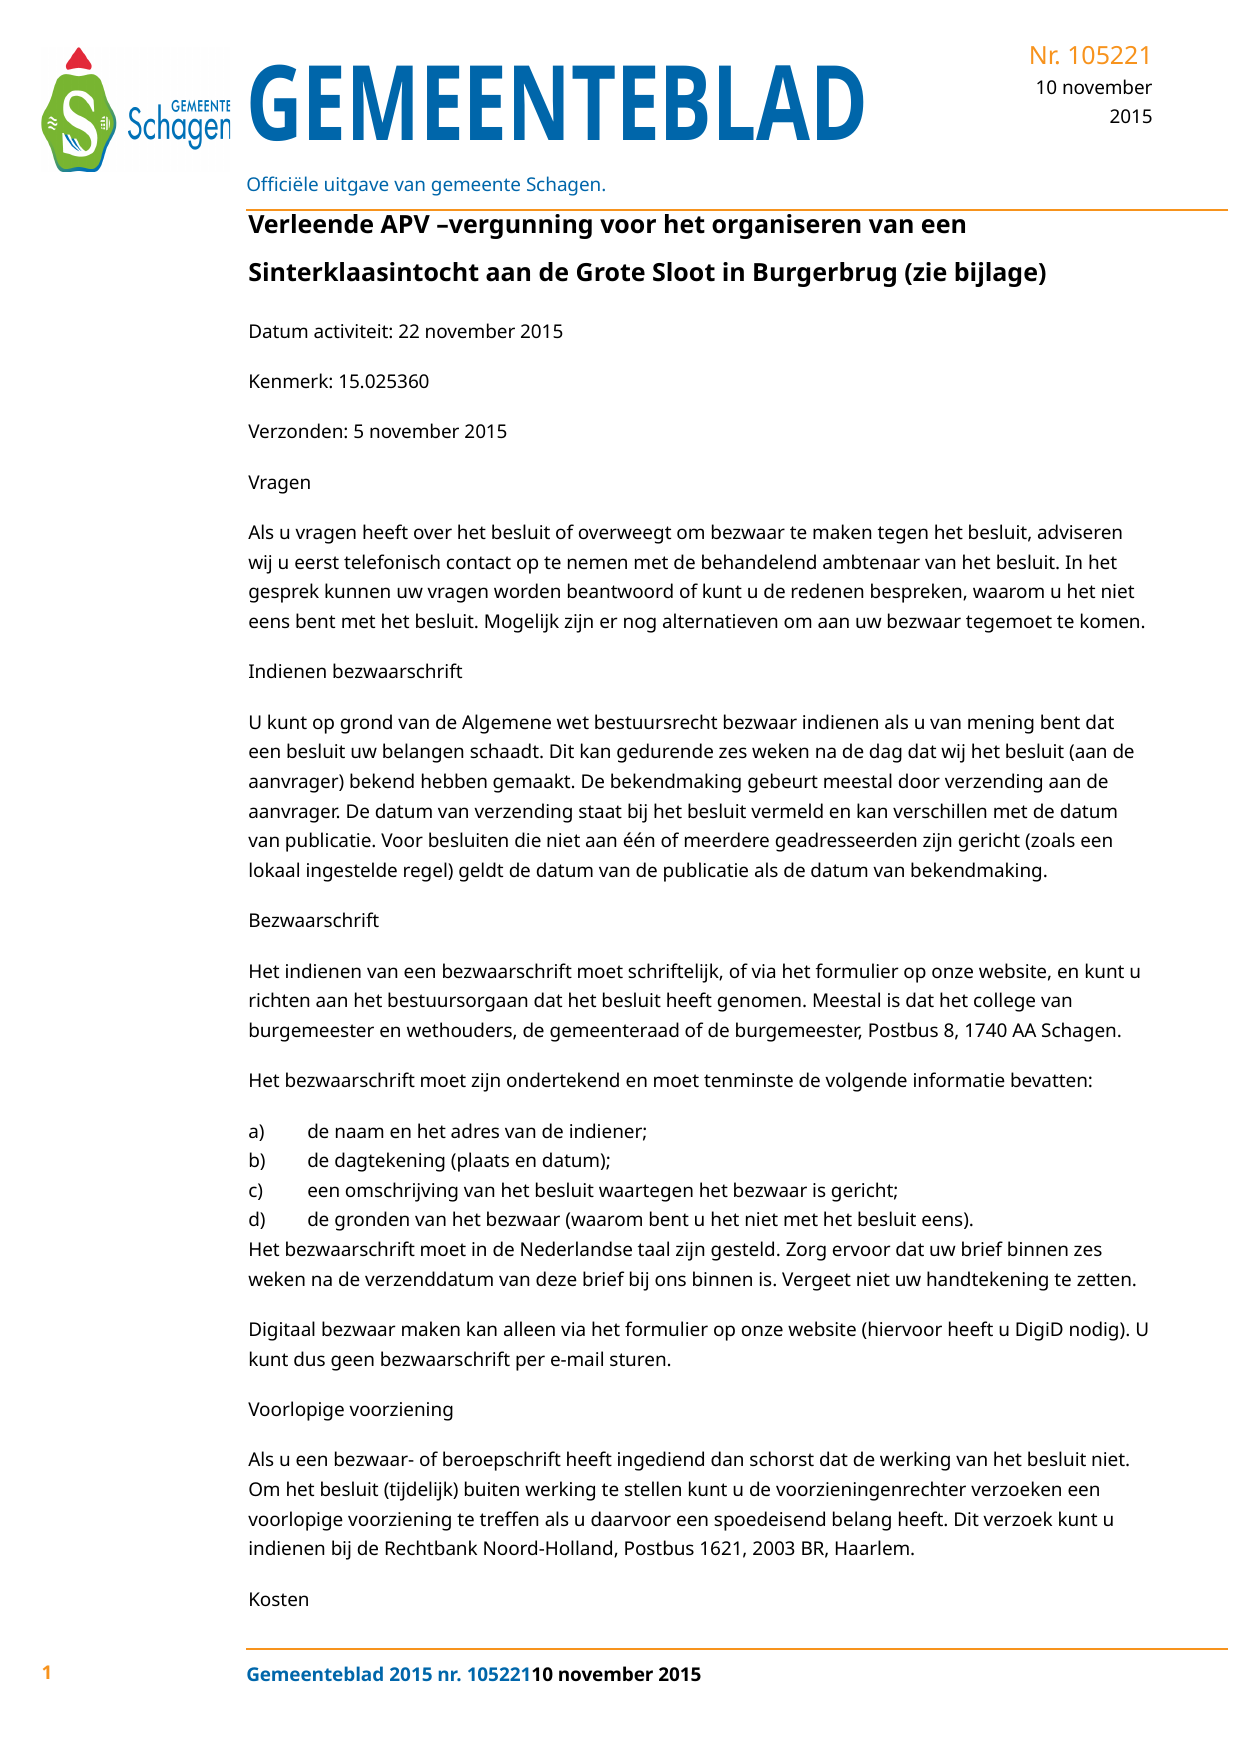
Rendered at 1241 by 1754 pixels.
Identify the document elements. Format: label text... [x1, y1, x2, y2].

list de dagtekening (plaats en datum); [248, 1147, 1152, 1173]
text Kosten [248, 1586, 1152, 1612]
text Voorlopige voorziening [248, 1396, 1152, 1422]
text Kenmerk: 15.025360 [248, 368, 1152, 394]
text Verzonden: 5 november 2015 [248, 419, 1152, 444]
list de gronden van het bezwaar (waarom bent u het niet met het besluit eens). [248, 1207, 1152, 1232]
text Datum activiteit: 22 november 2015 [248, 318, 1152, 344]
text Het bezwaarschrift moet in de Nederlandse taal zijn gesteld. Zorg ervoor dat uw brief binnen zes weken na de verzenddatum van deze brief bij ons binnen is. Vergeet niet uw handtekening te zetten. [248, 1236, 1152, 1292]
text Als u vragen heeft over het besluit of overweegt om bezwaar te maken tegen het besluit, adviseren wij u eerst telefonisch contact op te nemen met de behandelend ambtenaar van het besluit. In het gesprek kunnen uw vragen worden beantwoord of kunt u de redenen bespreken, waarom u het niet eens bent met het besluit. Mogelijk zijn er nog alternatieven om aan uw bezwaar tegemoet te komen. [248, 519, 1152, 634]
text U kunt op grond van de Algemene wet bestuursrecht bezwaar indienen als u van mening bent dat een besluit uw belangen schaadt. Dit kan gedurende zes weken na de dag dat wij het besluit (aan de aanvrager) bekend hebben gemaakt. De bekendmaking gebeurt meestal door verzending aan de aanvrager. De datum van verzending staat bij het besluit vermeld en kan verschillen met de datum van publicatie. Voor besluiten die niet aan één of meerdere geadresseerden zijn gericht (zoals een lokaal ingestelde regel) geldt de datum van de publicatie als de datum van bekendmaking. [248, 709, 1152, 883]
list de naam en het adres van de indiener; [248, 1118, 1152, 1144]
text Verleende APV –vergunning voor het organiseren van een Sinterklaasintocht aan de Grote Sloot in Burgerbrug (zie bijlage) [248, 211, 1152, 288]
text Indienen bezwaarschrift [248, 659, 1152, 684]
picture [41, 47, 231, 172]
text Het bezwaarschrift moet zijn ondertekend en moet tenminste de volgende informatie bevatten: [248, 1067, 1152, 1093]
text Vragen [248, 469, 1152, 495]
text Als u een bezwaar- of beroepschrift heeft ingediend dan schorst dat de werking van het besluit niet. Om het besluit (tijdelijk) buiten werking te stellen kunt u de voorzieningenrechter verzoeken een voorlopige voorziening te treffen als u daarvoor een spoedeisend belang heeft. Dit verzoek kunt u indienen bij de Rechtbank Noord-Holland, Postbus 1621, 2003 BR, Haarlem. [248, 1447, 1152, 1561]
list een omschrijving van het besluit waartegen het bezwaar is gericht; [248, 1177, 1152, 1203]
text Digitaal bezwaar maken kan alleen via het formulier op onze website (hiervoor heeft u DigiD nodig). U kunt dus geen bezwaarschrift per e-mail sturen. [248, 1316, 1152, 1372]
text Bezwaarschrift [248, 907, 1152, 933]
text Het indienen van een bezwaarschrift moet schriftelijk, of via het formulier op onze website, en kunt u richten aan het bestuursorgaan dat het besluit heeft genomen. Meestal is dat het college van burgemeester en wethouders, de gemeenteraad of de burgemeester, Postbus 8, 1740 AA Schagen. [248, 958, 1152, 1043]
